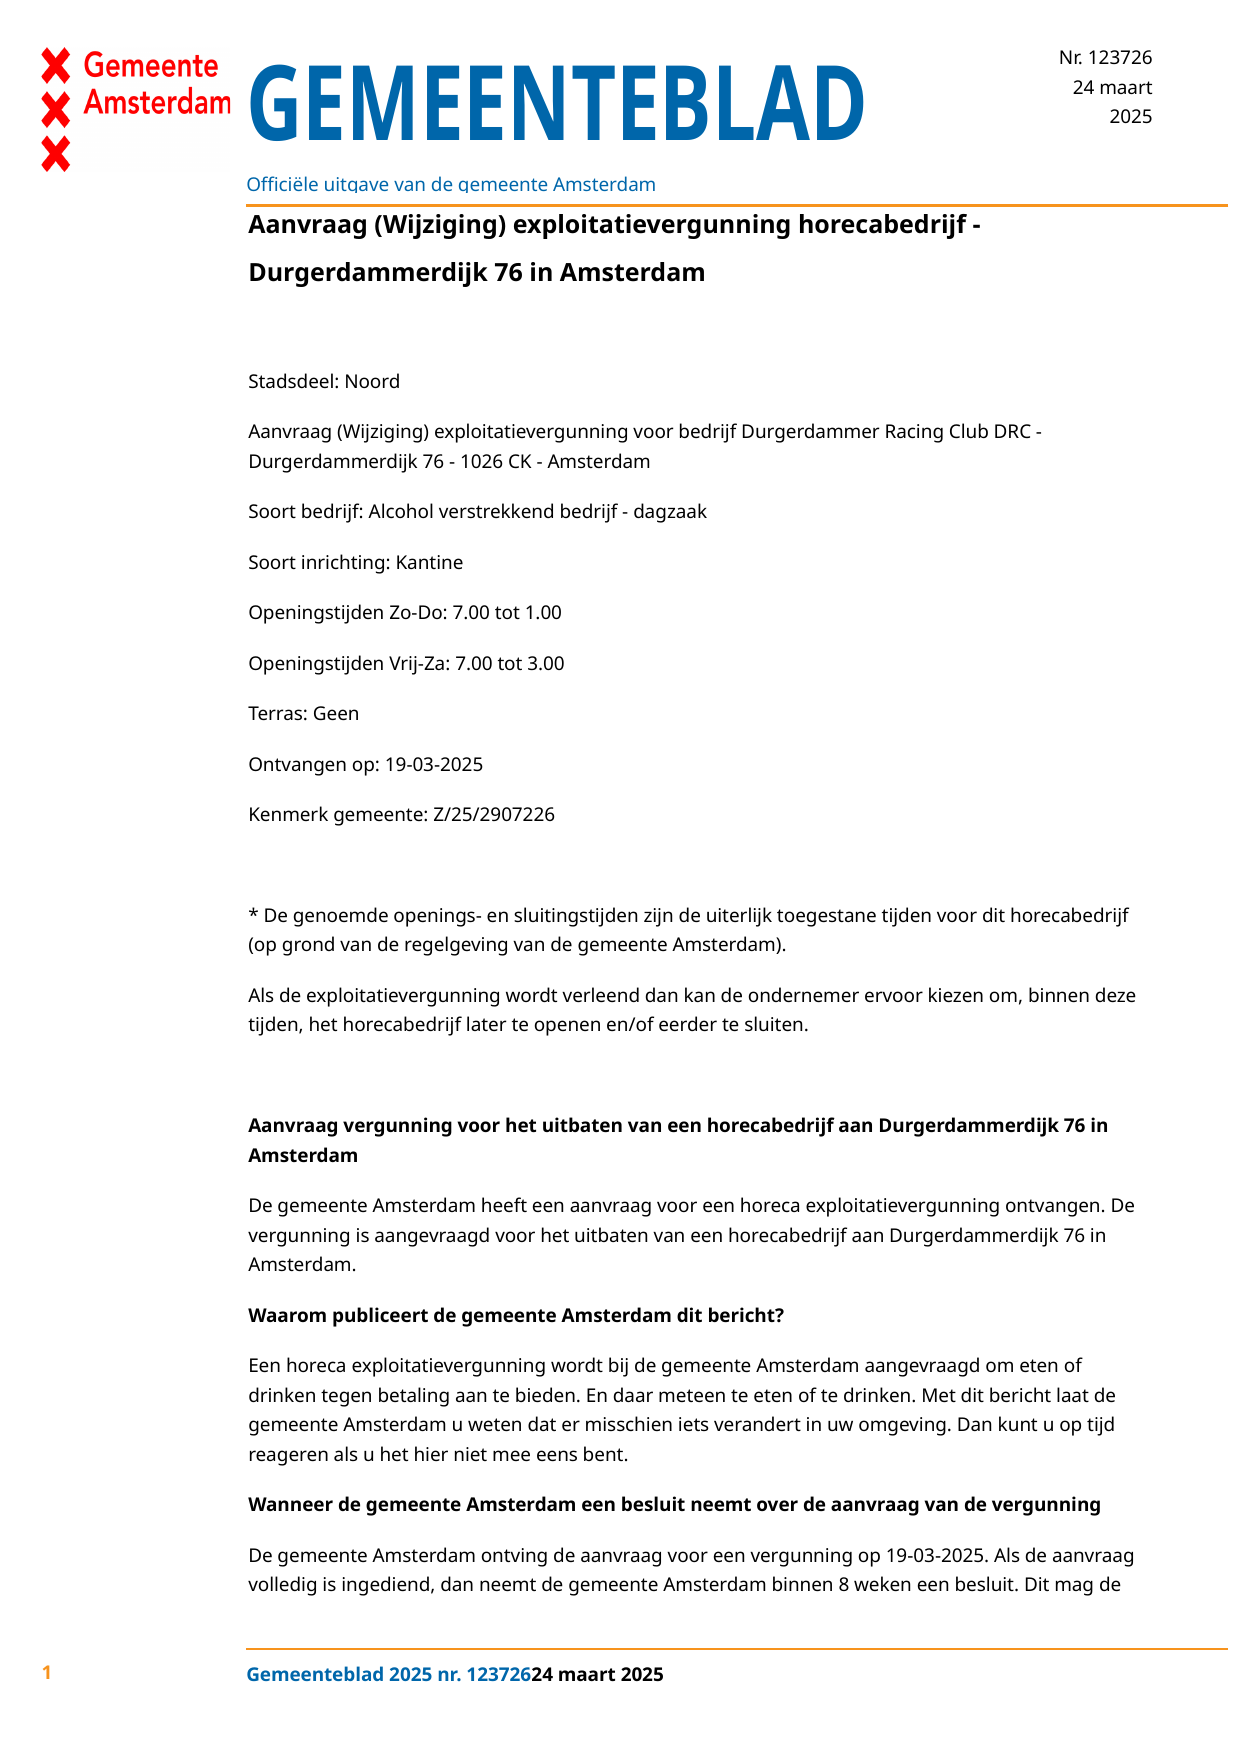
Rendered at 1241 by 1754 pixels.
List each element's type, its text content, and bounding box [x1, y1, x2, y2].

text Als de exploitatievergunning wordt verleend dan kan de ondernemer ervoor kiezen om, binnen deze tijden, het horecabedrijf later te openen en/of eerder te sluiten. [248, 982, 1152, 1037]
picture [41, 47, 231, 172]
text Openingstijden Vrij-Za: 7.00 tot 3.00 [248, 650, 1152, 676]
text Een horeca exploitatievergunning wordt bij de gemeente Amsterdam aangevraagd om eten of drinken tegen betaling aan te bieden. En daar meteen te eten of te drinken. Met dit bericht laat de gemeente Amsterdam u weten dat er misschien iets verandert in uw omgeving. Dan kunt u op tijd reageren als u het hier niet mee eens bent. [248, 1352, 1152, 1467]
text Soort inrichting: Kantine [248, 549, 1152, 575]
text * De genoemde openings- en sluitingstijden zijn de uiterlijk toegestane tijden voor dit horecabedrijf (op grond van de regelgeving van de gemeente Amsterdam). [248, 902, 1152, 957]
text De gemeente Amsterdam heeft een aanvraag voor een horeca exploitatievergunning ontvangen. De vergunning is aangevraagd voor het uitbaten van een horecabedrijf aan Durgerdammerdijk 76 in Amsterdam. [248, 1192, 1152, 1277]
text Stadsdeel: Noord [248, 368, 1152, 394]
text Kenmerk gemeente: Z/25/2907226 [248, 801, 1152, 827]
text Wanneer de gemeente Amsterdam een besluit neemt over de aanvraag van de vergunning [248, 1492, 1152, 1517]
text Aanvraag (Wijziging) exploitatievergunning voor bedrijf Durgerdammer Racing Club DRC - Durgerdammerdijk 76 - 1026 CK - Amsterdam [248, 419, 1152, 474]
text Openingstijden Zo-Do: 7.00 tot 1.00 [248, 599, 1152, 625]
text Aanvraag (Wijziging) exploitatievergunning horecabedrijf - Durgerdammerdijk 76 in Amsterdam [248, 207, 1152, 288]
text Soort bedrijf: Alcohol verstrekkend bedrijf - dagzaak [248, 499, 1152, 524]
text Ontvangen op: 19-03-2025 [248, 751, 1152, 777]
text De gemeente Amsterdam ontving de aanvraag voor een vergunning op 19-03-2025. Als de aanvraag volledig is ingediend, dan neemt de gemeente Amsterdam binnen 8 weken een besluit. Dit mag de [248, 1542, 1152, 1597]
text Aanvraag vergunning voor het uitbaten van een horecabedrijf aan Durgerdammerdijk 76 in Amsterdam [248, 1112, 1152, 1168]
text Terras: Geen [248, 700, 1152, 726]
text Waarom publiceert de gemeente Amsterdam dit bericht? [248, 1302, 1152, 1328]
